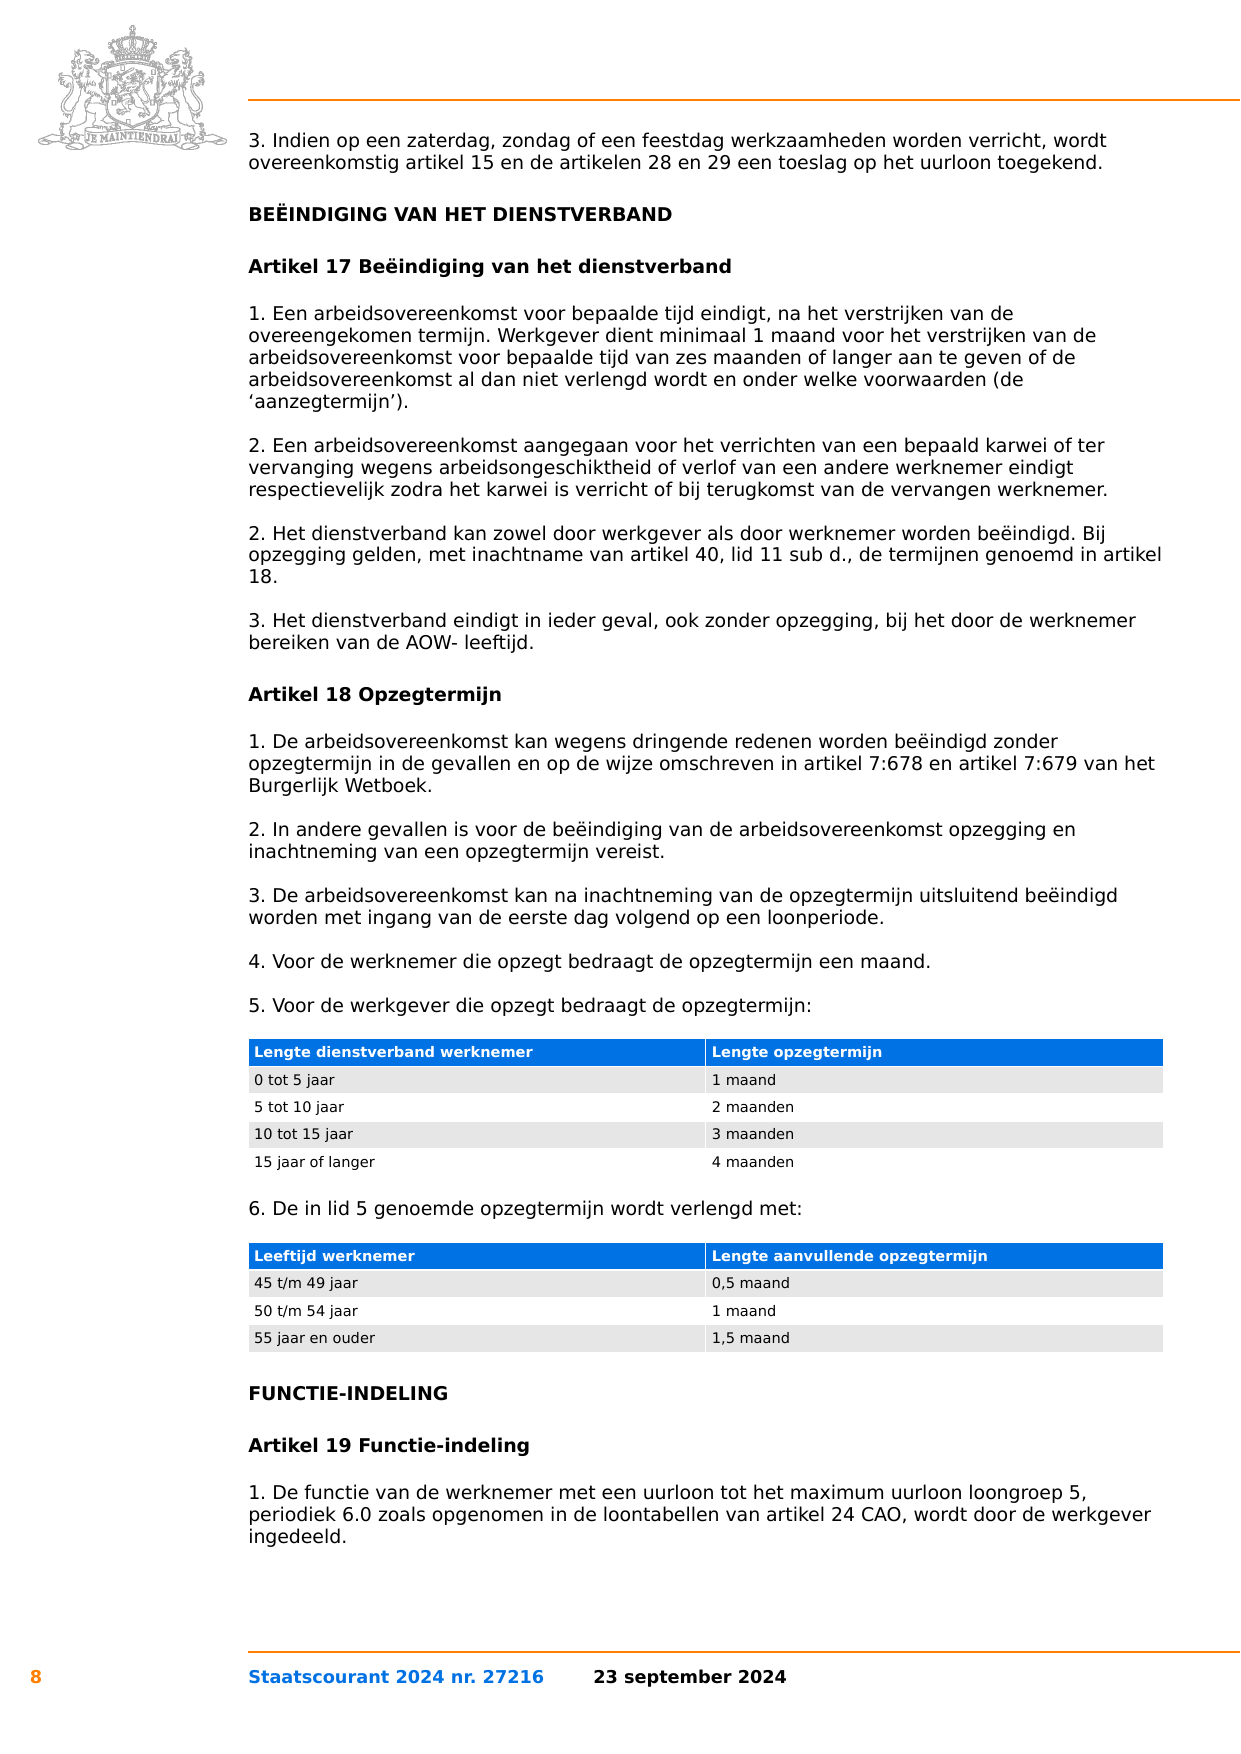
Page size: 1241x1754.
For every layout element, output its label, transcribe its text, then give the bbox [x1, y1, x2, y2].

subtitle Artikel 18 Opzegtermijn [248, 684, 1163, 706]
table_cell 50 t/m 54 jaar [249, 1298, 705, 1324]
text 3. Het dienstverband eindigt in ieder geval, ook zonder opzegging, bij het door de werknemer bereiken van de AOW- leeftijd. [248, 610, 1163, 654]
subtitle Artikel 17 Beëindiging van het dienstverband [248, 256, 1163, 278]
text 3. Indien op een zaterdag, zondag of een feestdag werkzaamheden worden verricht, wordt overeenkomstig artikel 15 en de artikelen 28 en 29 een toeslag op het uurloon toegekend. [248, 130, 1163, 174]
table_cell 0,5 maand [706, 1271, 1163, 1297]
table_cell 15 jaar of langer [249, 1149, 705, 1175]
table_cell 0 tot 5 jaar [249, 1067, 705, 1093]
text 4. Voor de werknemer die opzegt bedraagt de opzegtermijn een maand. [248, 951, 1163, 973]
table_header Lengte opzegtermijn [706, 1039, 1163, 1066]
text 1. De functie van de werknemer met een uurloon tot het maximum uurloon loongroep 5, periodiek 6.0 zoals opgenomen in de loontabellen van artikel 24 CAO, wordt door de werkgever ingedeeld. [248, 1482, 1163, 1548]
table_cell 55 jaar en ouder [249, 1325, 705, 1352]
table_cell 4 maanden [706, 1149, 1163, 1175]
table_cell 10 tot 15 jaar [249, 1122, 705, 1148]
text 2. Een arbeidsovereenkomst aangegaan voor het verrichten van een bepaald karwei of ter vervanging wegens arbeidsongeschiktheid of verlof van een andere werknemer eindigt respectievelijk zodra het karwei is verricht of bij terugkomst van de vervangen werknemer. [248, 434, 1163, 501]
table_cell 1,5 maand [706, 1325, 1163, 1352]
table_header Lengte dienstverband werknemer [249, 1039, 705, 1066]
table_header Lengte aanvullende opzegtermijn [706, 1243, 1163, 1269]
text 2. In andere gevallen is voor de beëindiging van de arbeidsovereenkomst opzegging en inachtneming van een opzegtermijn vereist. [248, 819, 1163, 863]
picture [38, 25, 227, 150]
text 1. Een arbeidsovereenkomst voor bepaalde tijd eindigt, na het verstrijken van de overeengekomen termijn. Werkgever dient minimaal 1 maand voor het verstrijken van de arbeidsovereenkomst voor bepaalde tijd van zes maanden of langer aan te geven of de arbeidsovereenkomst al dan niet verlengd wordt en onder welke voorwaarden (de ‘aanzegtermijn’). [248, 303, 1163, 413]
table_cell 5 tot 10 jaar [249, 1094, 705, 1121]
subtitle Artikel 19 Functie-indeling [248, 1435, 1163, 1457]
table_cell 2 maanden [706, 1094, 1163, 1121]
subtitle BEЁINDIGING VAN HET DIENSTVERBAND [248, 204, 1163, 226]
text 2. Het dienstverband kan zowel door werkgever als door werknemer worden beëindigd. Bij opzegging gelden, met inachtname van artikel 40, lid 11 sub d., de termijnen genoemd in artikel 18. [248, 522, 1163, 588]
text 5. Voor de werkgever die opzegt bedraagt de opzegtermijn: [248, 994, 1163, 1016]
text 1. De arbeidsovereenkomst kan wegens dringende redenen worden beëindigd zonder opzegtermijn in de gevallen en op de wijze omschreven in artikel 7:678 en artikel 7:679 van het Burgerlijk Wetboek. [248, 731, 1163, 797]
subtitle FUNCTIE-INDELING [248, 1383, 1163, 1405]
table_cell 1 maand [706, 1298, 1163, 1324]
table_cell 3 maanden [706, 1122, 1163, 1148]
table_header Leeftijd werknemer [249, 1243, 705, 1269]
table_cell 45 t/m 49 jaar [249, 1271, 705, 1297]
table_cell 1 maand [706, 1067, 1163, 1093]
text 3. De arbeidsovereenkomst kan na inachtneming van de opzegtermijn uitsluitend beëindigd worden met ingang van de eerste dag volgend op een loonperiode. [248, 885, 1163, 929]
text 6. De in lid 5 genoemde opzegtermijn wordt verlengd met: [248, 1198, 1163, 1220]
